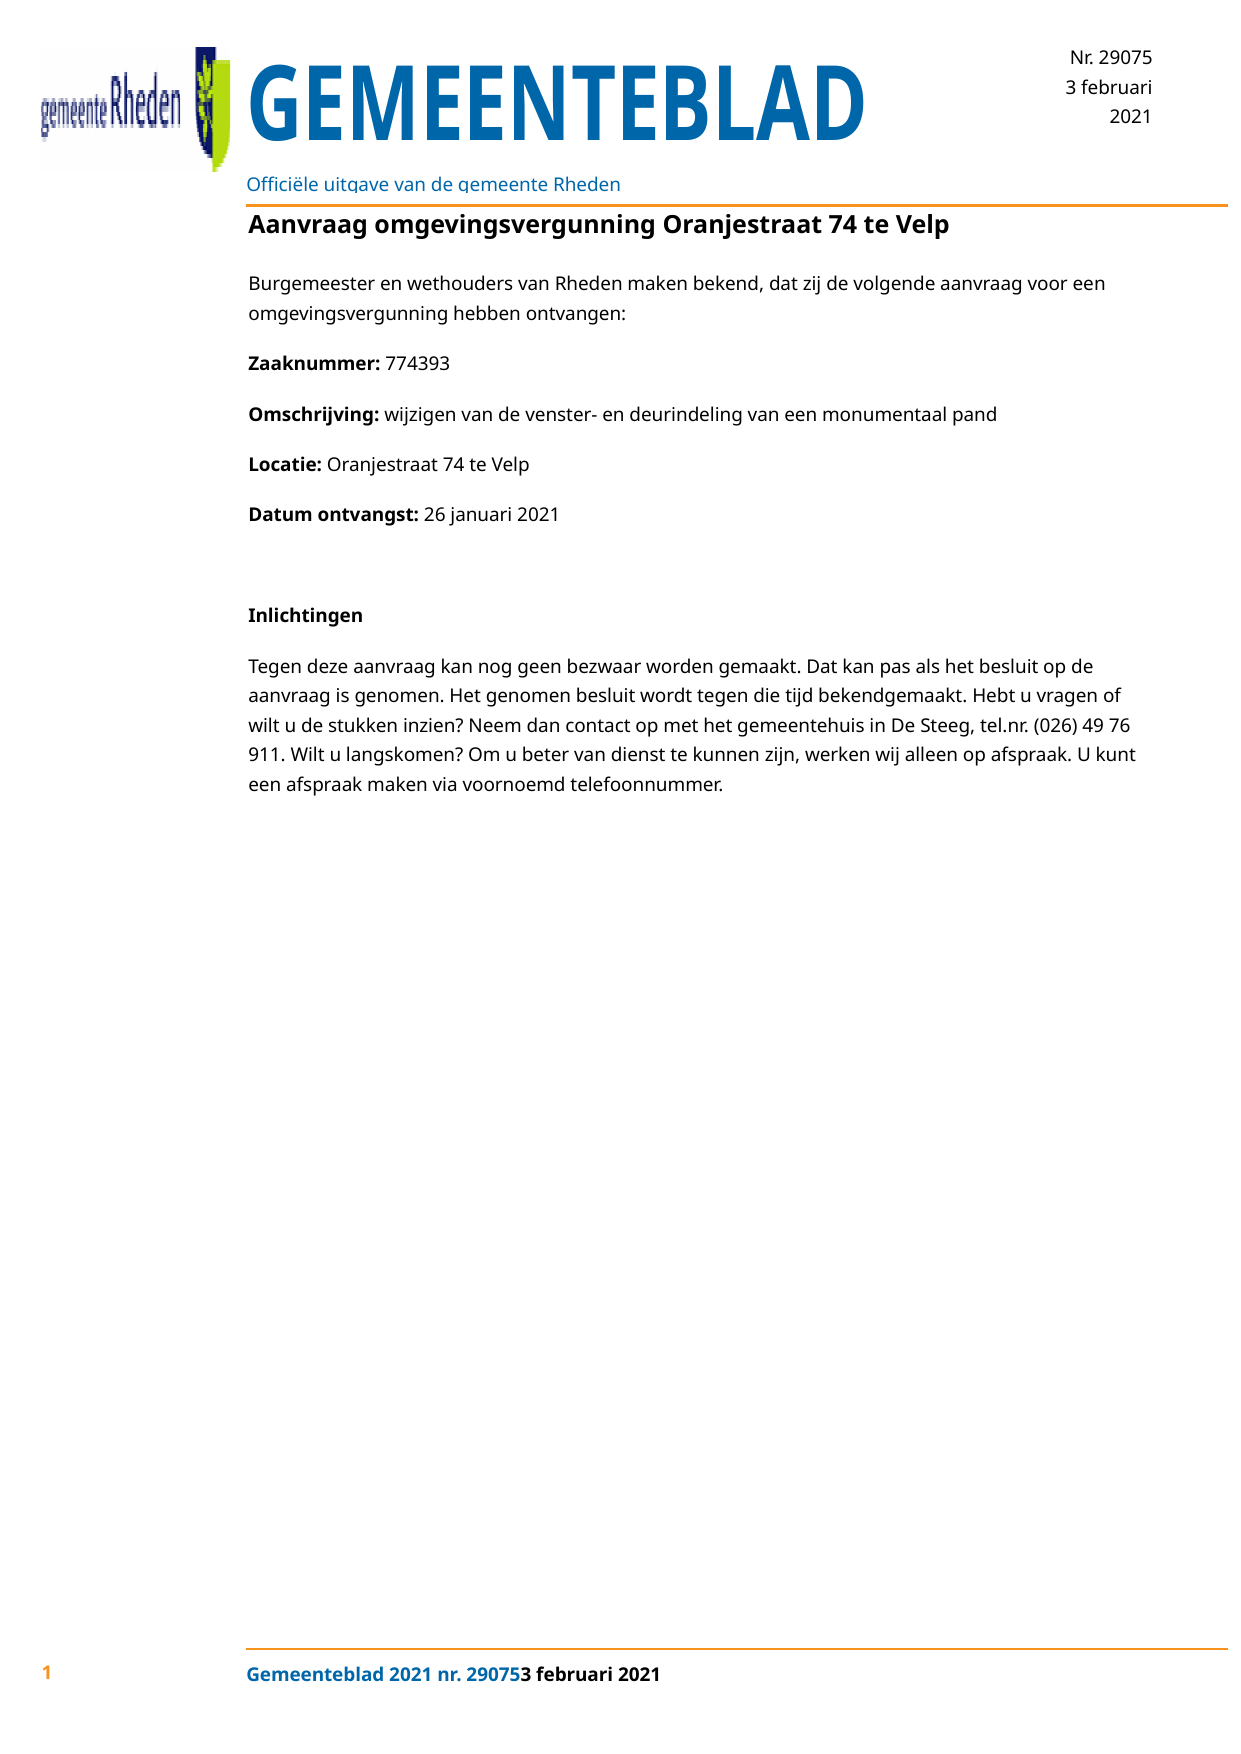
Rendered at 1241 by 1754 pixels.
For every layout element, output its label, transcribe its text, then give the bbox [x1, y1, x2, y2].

text Zaaknummer: 774393 [248, 350, 1152, 376]
text Inlichtingen [248, 602, 1152, 628]
text Burgemeester en wethouders van Rheden maken bekend, dat zij de volgende aanvraag voor een omgevingsvergunning hebben ontvangen: [248, 270, 1152, 326]
picture [41, 47, 231, 172]
text Omschrijving: wijzigen van de venster- en deurindeling van een monumentaal pand [248, 401, 1152, 426]
text Aanvraag omgevingsvergunning Oranjestraat 74 te Velp [248, 207, 1152, 241]
text Locatie: Oranjestraat 74 te Velp [248, 451, 1152, 477]
text Tegen deze aanvraag kan nog geen bezwaar worden gemaakt. Dat kan pas als het besluit op de aanvraag is genomen. Het genomen besluit wordt tegen die tijd bekendgemaakt. Hebt u vragen of wilt u de stukken inzien? Neem dan contact op met het gemeentehuis in De Steeg, tel.nr. (026) 49 76 911. Wilt u langskomen? Om u beter van dienst te kunnen zijn, werken wij alleen op afspraak. U kunt een afspraak maken via voornoemd telefoonnummer. [248, 653, 1152, 797]
text Datum ontvangst: 26 januari 2021 [248, 502, 1152, 527]
